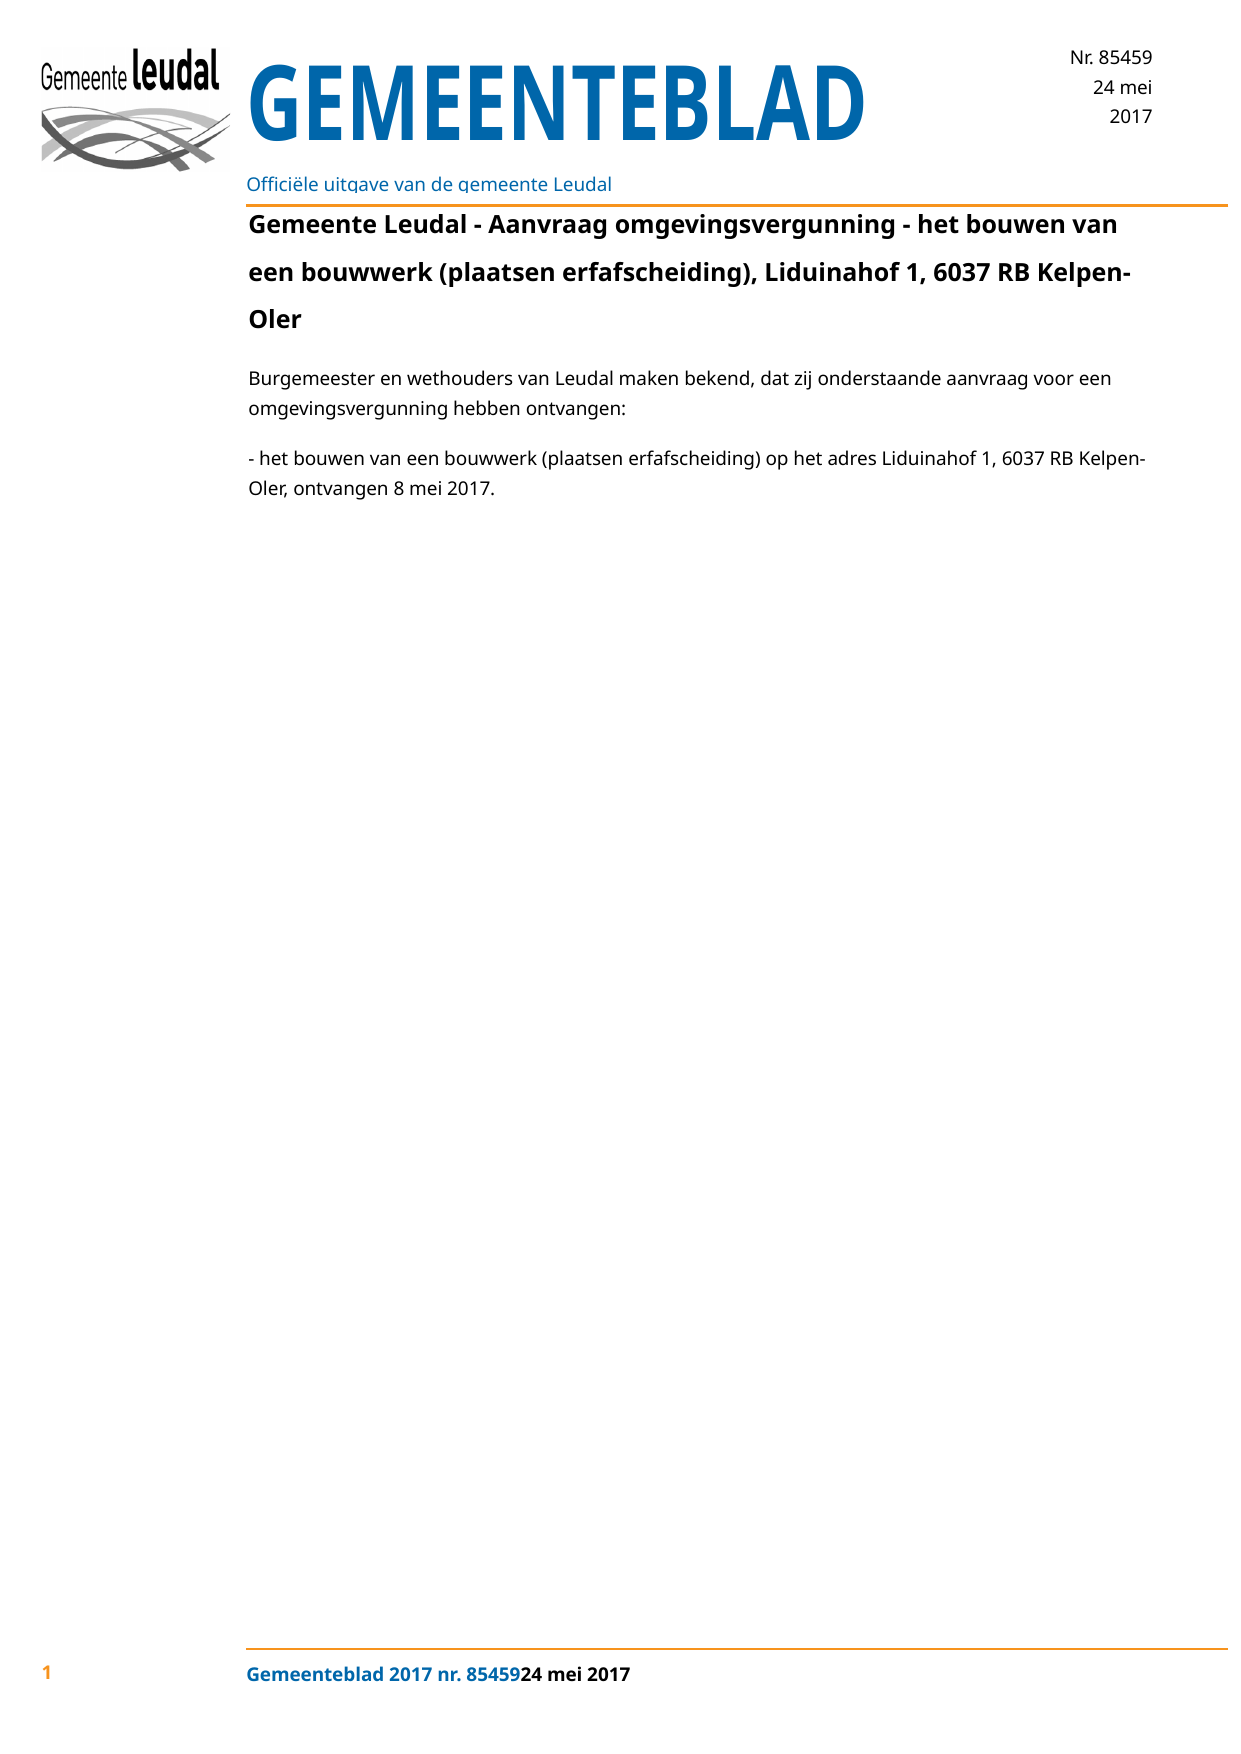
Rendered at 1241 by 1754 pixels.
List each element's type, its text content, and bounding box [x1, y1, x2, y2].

picture [41, 47, 231, 172]
text Gemeente Leudal - Aanvraag omgevingsvergunning - het bouwen van een bouwwerk (plaatsen erfafscheiding), Liduinahof 1, 6037 RB Kelpen-Oler [248, 207, 1152, 336]
text Burgemeester en wethouders van Leudal maken bekend, dat zij onderstaande aanvraag voor een omgevingsvergunning hebben ontvangen: [248, 366, 1152, 421]
text - het bouwen van een bouwwerk (plaatsen erfafscheiding) op het adres Liduinahof 1, 6037 RB Kelpen-Oler, ontvangen 8 mei 2017. [248, 446, 1152, 501]
